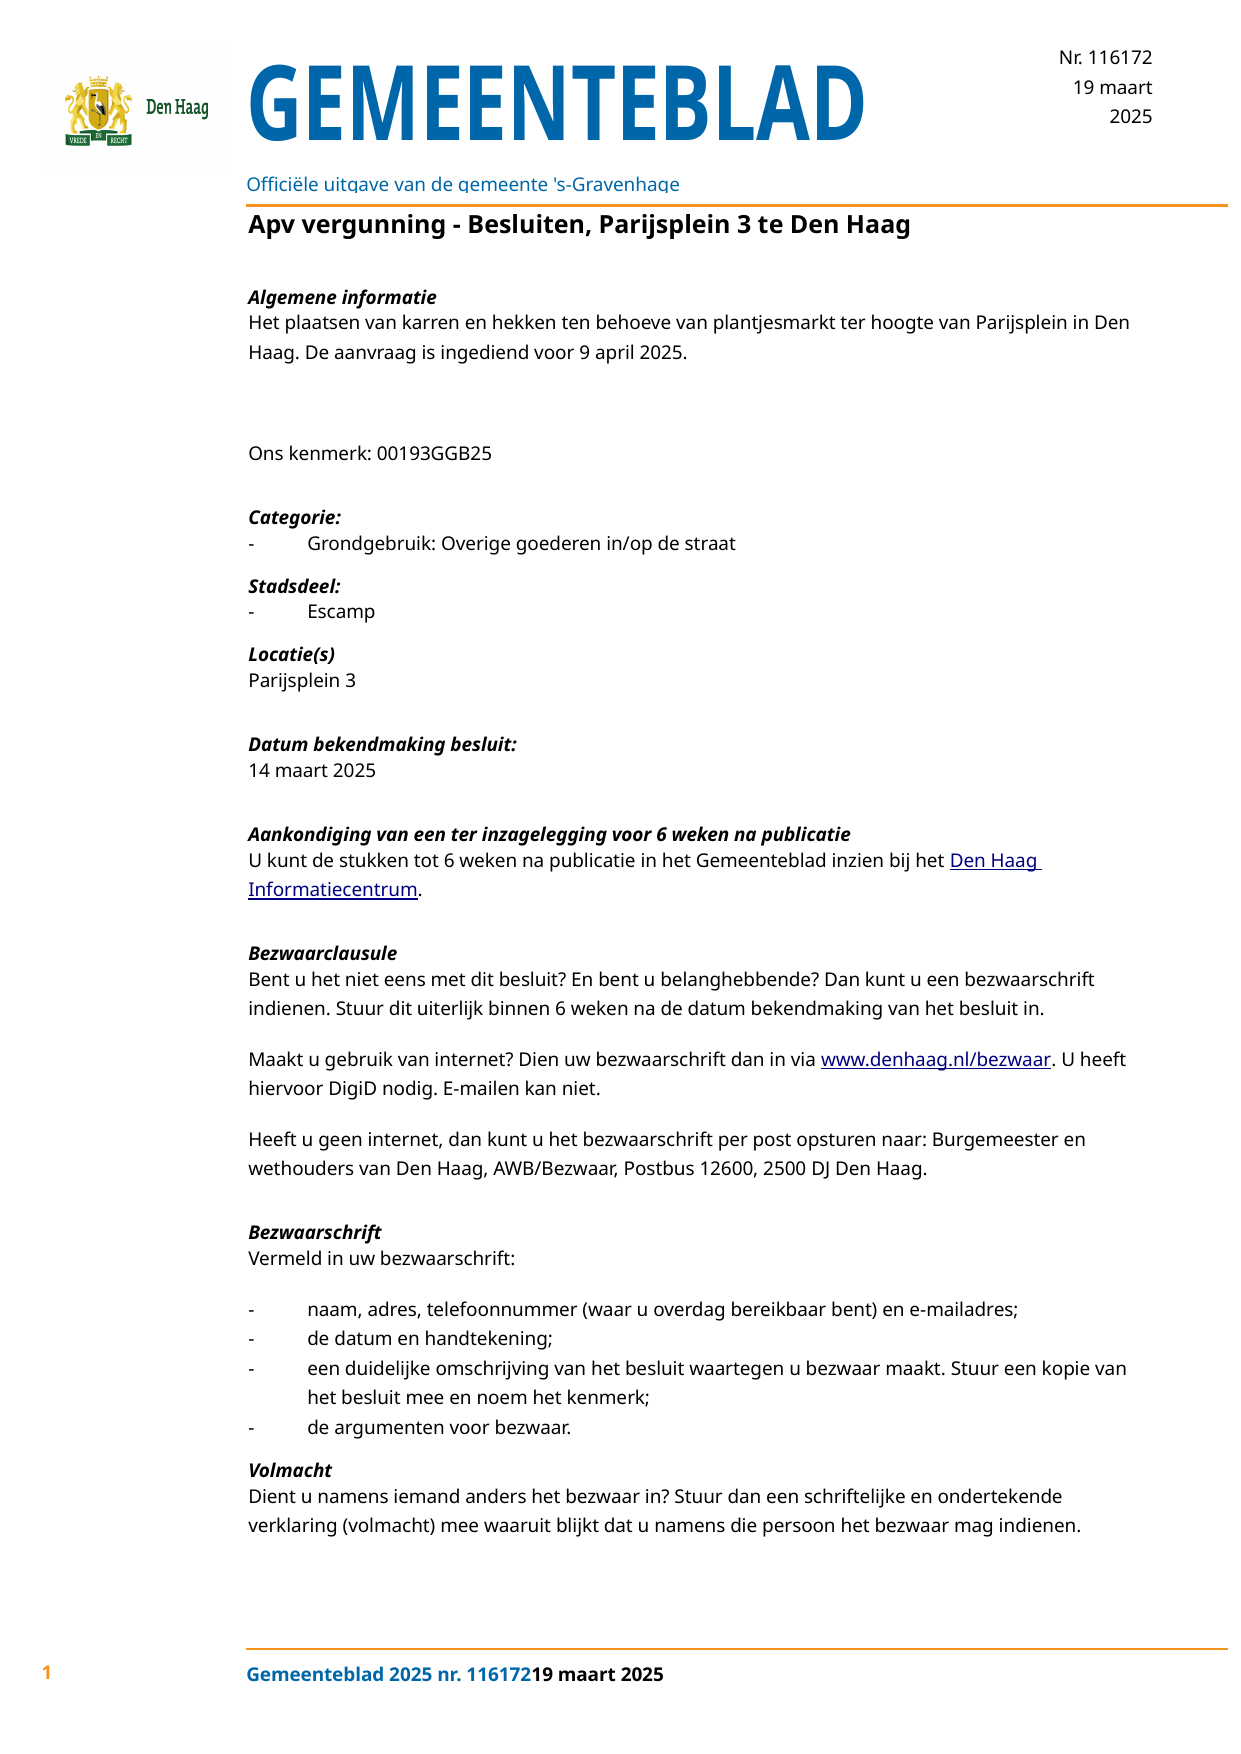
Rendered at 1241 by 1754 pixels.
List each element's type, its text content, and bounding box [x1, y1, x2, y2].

list een duidelijke omschrijving van het besluit waartegen u bezwaar maakt. Stuur een kopie van het besluit mee en noem het kenmerk; [248, 1355, 1152, 1410]
text Aankondiging van een ter inzagelegging voor 6 weken na publicatie [248, 821, 1152, 847]
list Grondgebruik: Overige goederen in/op de straat [248, 530, 1152, 555]
text Bezwaarclausule [248, 940, 1152, 966]
text Volmacht [248, 1457, 1152, 1483]
text 14 maart 2025 [248, 757, 1152, 783]
list naam, adres, telefoonnummer (waar u overdag bereikbaar bent) en e-mailadres; [248, 1296, 1152, 1321]
text Datum bekendmaking besluit: [248, 731, 1152, 757]
text Bezwaarschrift [248, 1219, 1152, 1245]
text U kunt de stukken tot 6 weken na publicatie in het Gemeenteblad inzien bij het Den Haag Informatiecentrum. [248, 847, 1152, 902]
text Heeft u geen internet, dan kunt u het bezwaarschrift per post opsturen naar: Burgemeester en wethouders van Den Haag, AWB/Bezwaar, Postbus 12600, 2500 DJ Den Haag. [248, 1126, 1152, 1181]
text Maakt u gebruik van internet? Dien uw bezwaarschrift dan in via www.denhaag.nl/bezwaar. U heeft hiervoor DigiD nodig. E-mailen kan niet. [248, 1046, 1152, 1101]
text Apv vergunning - Besluiten, Parijsplein 3 te Den Haag [248, 207, 1152, 241]
list de datum en handtekening; [248, 1325, 1152, 1351]
text Algemene informatie [248, 284, 1152, 309]
picture [41, 47, 231, 172]
text Dient u namens iemand anders het bezwaar in? Stuur dan een schriftelijke en ondertekende verklaring (volmacht) mee waaruit blijkt dat u namens die persoon het bezwaar mag indienen. [248, 1483, 1152, 1538]
text Categorie: [248, 504, 1152, 530]
text Stadsdeel: [248, 573, 1152, 598]
list de argumenten voor bezwaar. [248, 1414, 1152, 1440]
text Bent u het niet eens met dit besluit? En bent u belanghebbende? Dan kunt u een bezwaarschrift indienen. Stuur dit uiterlijk binnen 6 weken na de datum bekendmaking van het besluit in. [248, 966, 1152, 1021]
text Het plaatsen van karren en hekken ten behoeve van plantjesmarkt ter hoogte van Parijsplein in Den Haag. De aanvraag is ingediend voor 9 april 2025. [248, 309, 1152, 365]
text Ons kenmerk: 00193GGB25 [248, 440, 1152, 466]
text Vermeld in uw bezwaarschrift: [248, 1245, 1152, 1271]
list Escamp [248, 598, 1152, 624]
text Parijsplein 3 [248, 667, 1152, 693]
text Locatie(s) [248, 642, 1152, 667]
